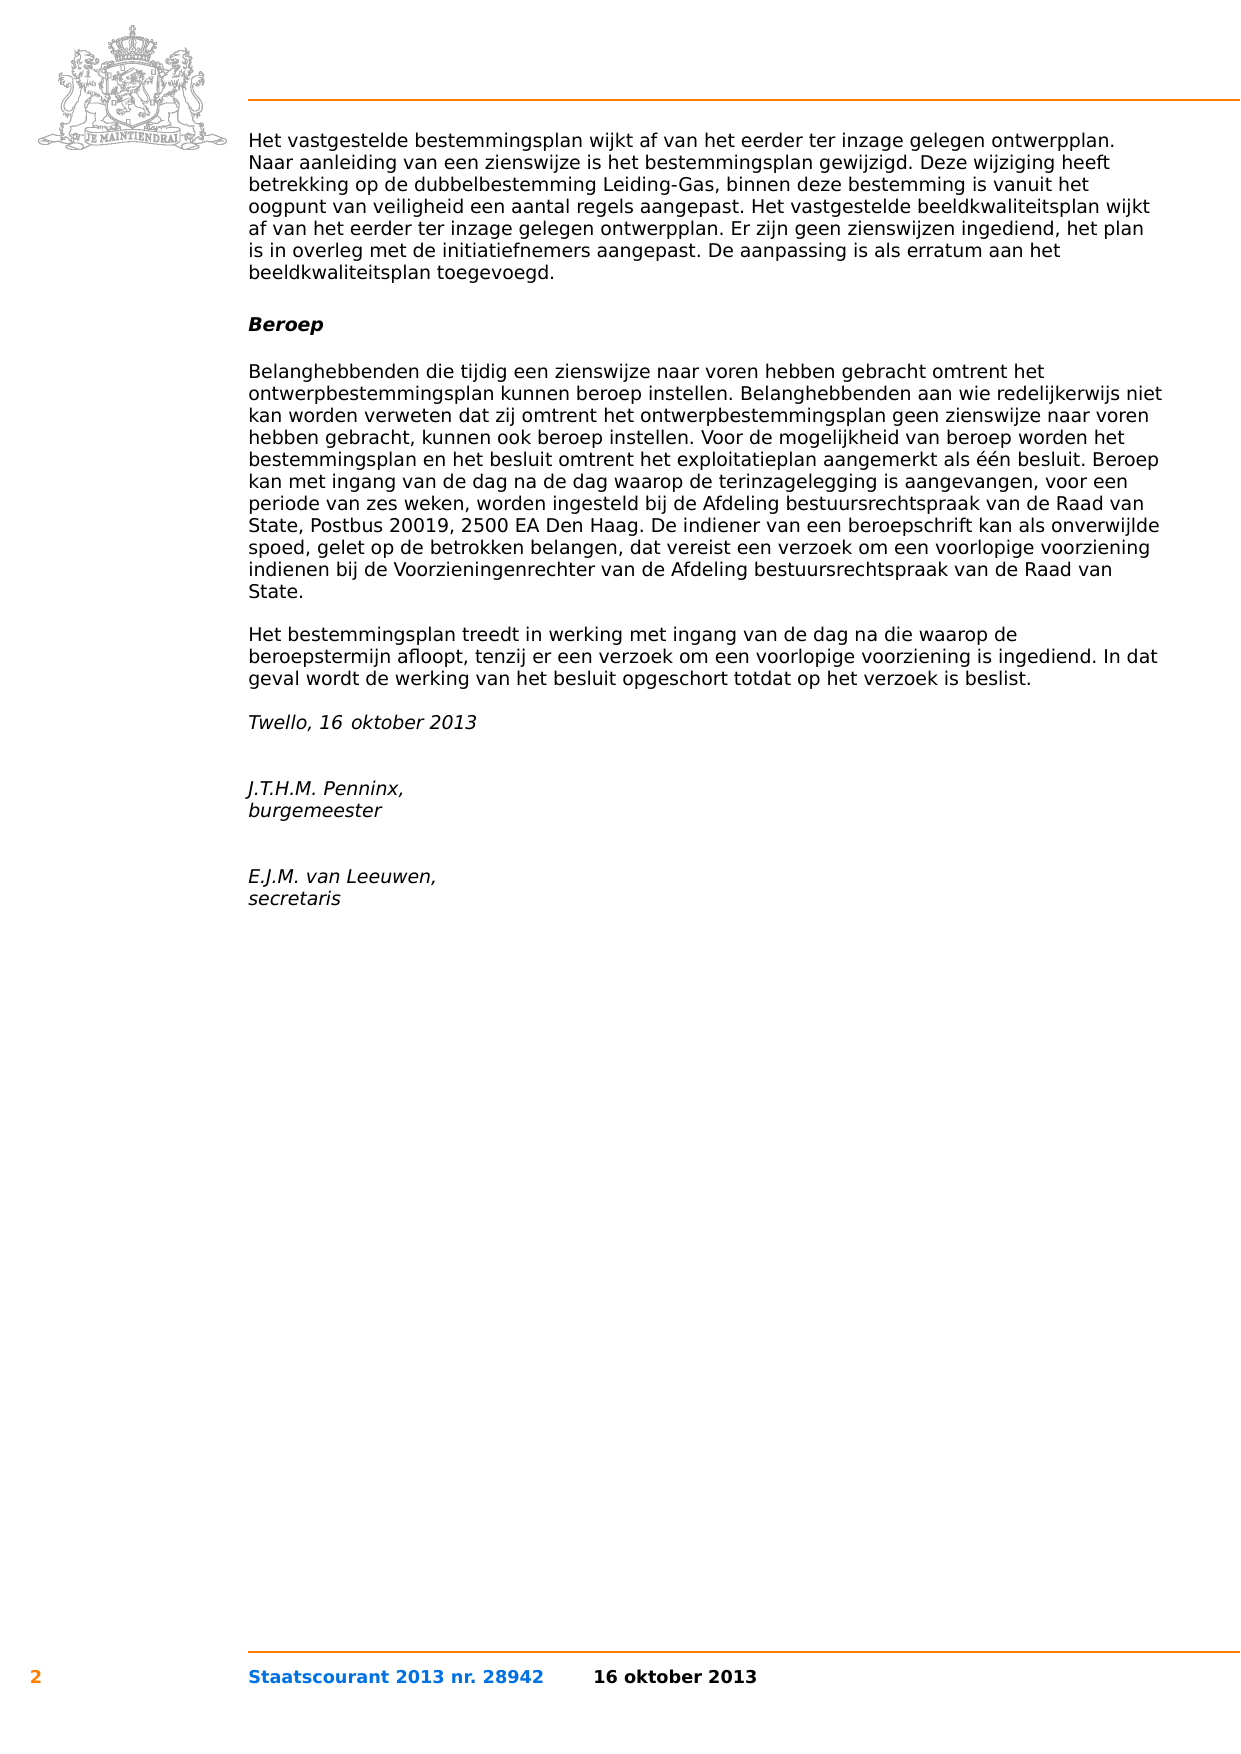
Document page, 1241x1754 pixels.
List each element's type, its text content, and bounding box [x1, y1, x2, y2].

text E.J.M. van Leeuwen, secretaris [248, 844, 1163, 910]
text Twello, 16 oktober 2013 [248, 712, 1163, 734]
text Het vastgestelde bestemmingsplan wijkt af van het eerder ter inzage gelegen ontwerpplan. Naar aanleiding van een zienswijze is het bestemmingsplan gewijzigd. Deze wijziging heeft betrekking op de dubbelbestemming Leiding-Gas, binnen deze bestemming is vanuit het oogpunt van veiligheid een aantal regels aangepast. Het vastgestelde beeldkwaliteitsplan wijkt af van het eerder ter inzage gelegen ontwerpplan. Er zijn geen zienswijzen ingediend, het plan is in overleg met de initiatiefnemers aangepast. De aanpassing is als erratum aan het beeldkwaliteitsplan toegevoegd. [248, 130, 1163, 284]
picture [38, 25, 227, 150]
text Het bestemmingsplan treedt in werking met ingang van de dag na die waarop de beroepstermijn afloopt, tenzij er een verzoek om een voorlopige voorziening is ingediend. In dat geval wordt de werking van het besluit opgeschort totdat op het verzoek is beslist. [248, 624, 1163, 690]
text Belanghebbenden die tijdig een zienswijze naar voren hebben gebracht omtrent het ontwerpbestemmingsplan kunnen beroep instellen. Belanghebbenden aan wie redelijkerwijs niet kan worden verweten dat zij omtrent het ontwerpbestemmingsplan geen zienswijze naar voren hebben gebracht, kunnen ook beroep instellen. Voor de mogelijkheid van beroep worden het bestemmingsplan en het besluit omtrent het exploitatieplan aangemerkt als één besluit. Beroep kan met ingang van de dag na de dag waarop de terinzagelegging is aangevangen, voor een periode van zes weken, worden ingesteld bij de Afdeling bestuursrechtspraak van de Raad van State, Postbus 20019, 2500 EA Den Haag. De indiener van een beroepschrift kan als onverwijlde spoed, gelet op de betrokken belangen, dat vereist een verzoek om een voorlopige voorziening indienen bij de Voorzieningenrechter van de Afdeling bestuursrechtspraak van de Raad van State. [248, 361, 1163, 602]
subtitle Beroep [248, 314, 1163, 336]
text J.T.H.M. Penninx, burgemeester [248, 756, 1163, 822]
